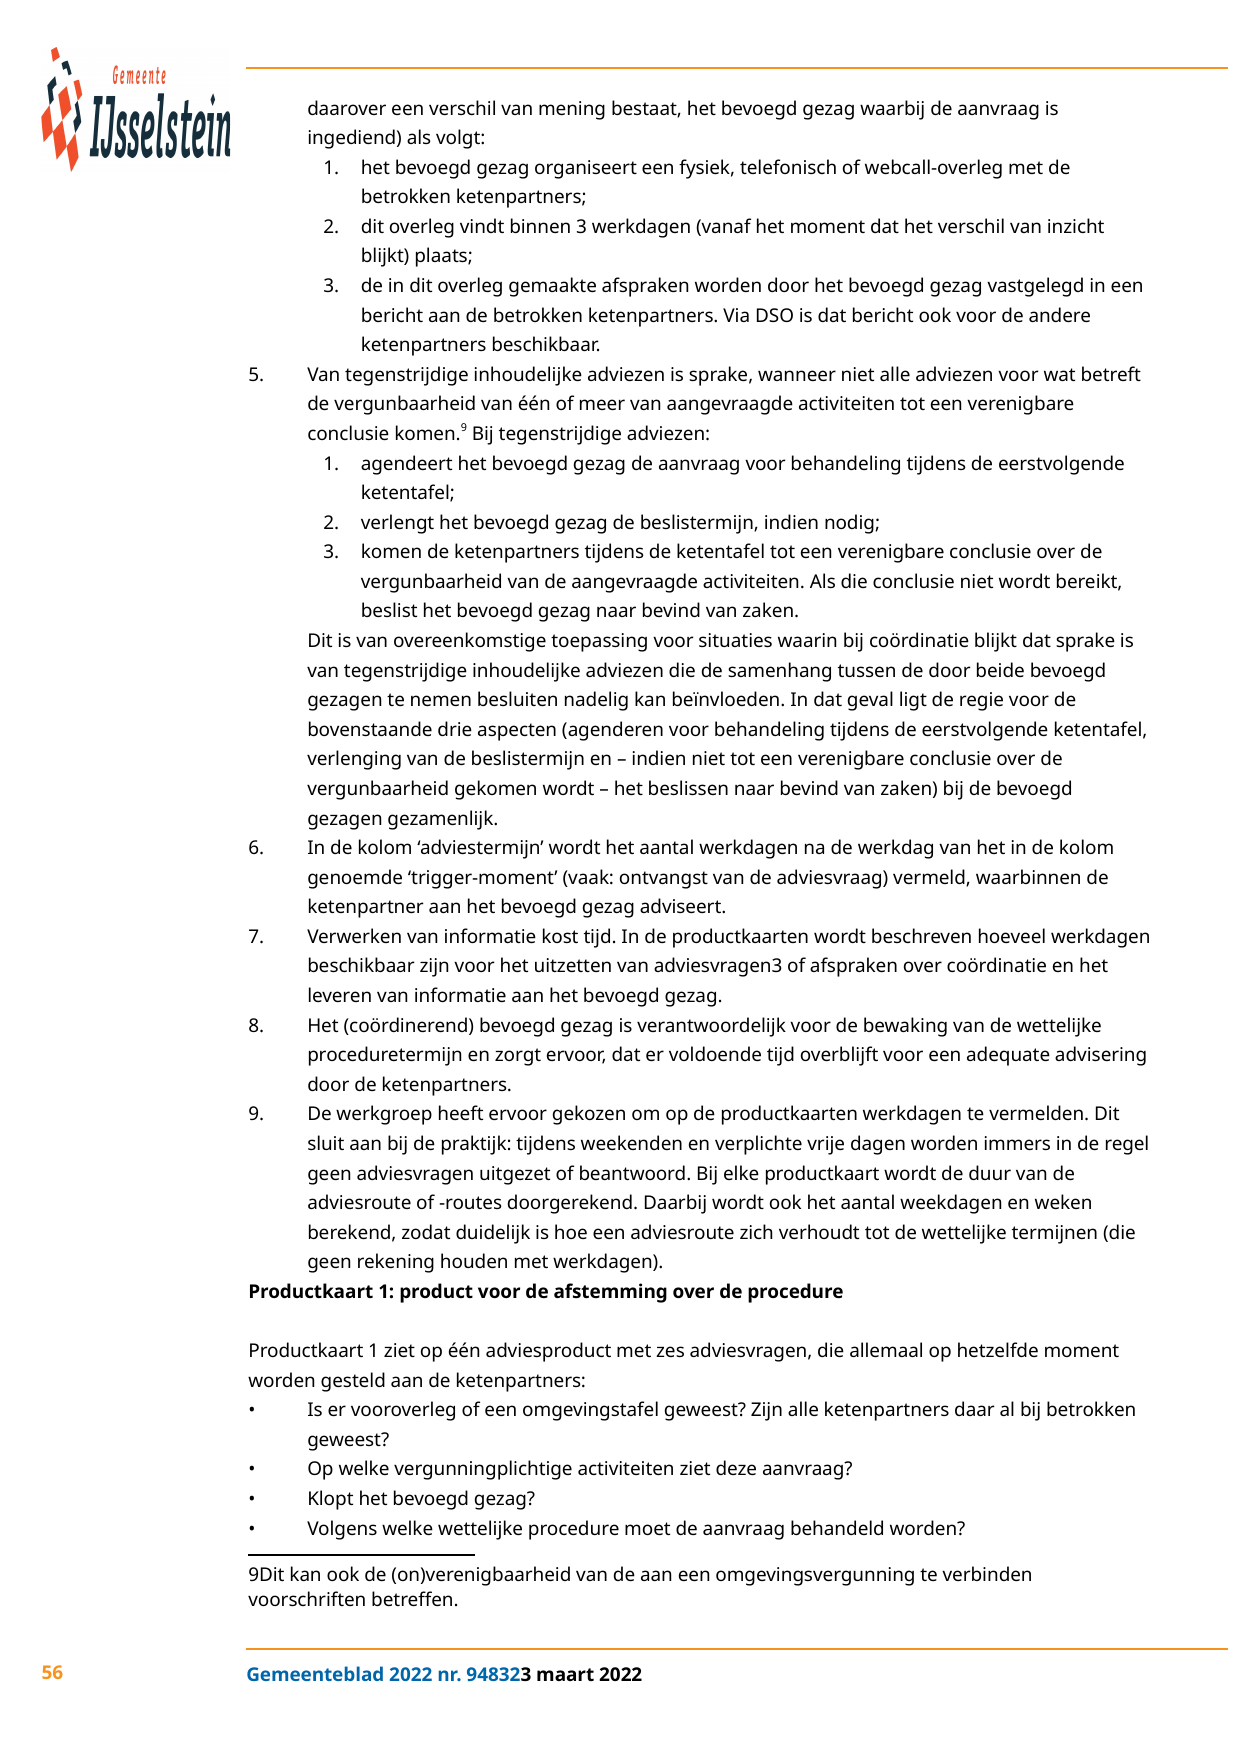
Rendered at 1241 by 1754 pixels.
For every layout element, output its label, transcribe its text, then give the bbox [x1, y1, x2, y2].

list Volgens welke wettelijke procedure moet de aanvraag behandeld worden? [248, 1515, 1152, 1541]
list agendeert het bevoegd gezag de aanvraag voor behandeling tijdens de eerstvolgende ketentafel; [323, 450, 1152, 505]
text Productkaart 1 ziet op één adviesproduct met zes adviesvragen, die allemaal op hetzelfde moment worden gesteld aan de ketenpartners: [248, 1337, 1152, 1393]
list In de kolom ‘adviestermijn’ wordt het aantal werkdagen na de werkdag van het in de kolom genoemde ‘trigger-moment’ (vaak: ontvangst van de adviesvraag) vermeld, waarbinnen de ketenpartner aan het bevoegd gezag adviseert. [248, 834, 1152, 919]
list De werkgroep heeft ervoor gekozen om op de productkaarten werkdagen te vermelden. Dit sluit aan bij de praktijk: tijdens weekenden en verplichte vrije dagen worden immers in de regel geen adviesvragen uitgezet of beantwoord. Bij elke productkaart wordt de duur van de adviesroute of -routes doorgerekend. Daarbij wordt ook het aantal weekdagen en weken berekend, zodat duidelijk is hoe een adviesroute zich verhoudt tot de wettelijke termijnen (die geen rekening houden met werkdagen). [248, 1101, 1152, 1274]
list Dit kan ook de (on)verenigbaarheid van de aan een omgevingsvergunning te verbinden voorschriften betreffen. [248, 1561, 1152, 1612]
list Het (coördinerend) bevoegd gezag is verantwoordelijk voor de bewaking van de wettelijke proceduretermijn en zorgt ervoor, dat er voldoende tijd overblijft voor een adequate advisering door de ketenpartners. [248, 1012, 1152, 1097]
list Is er vooroverleg of een omgevingstafel geweest? Zijn alle ketenpartners daar al bij betrokken geweest? [248, 1396, 1152, 1452]
list Verwerken van informatie kost tijd. In de productkaarten wordt beschreven hoeveel werkdagen beschikbaar zijn voor het uitzetten van adviesvragen3 of afspraken over coördinatie en het leveren van informatie aan het bevoegd gezag. [248, 923, 1152, 1008]
list het bevoegd gezag organiseert een fysiek, telefonisch of webcall-overleg met de betrokken ketenpartners; [323, 154, 1152, 209]
list komen de ketenpartners tijdens de ketentafel tot een verenigbare conclusie over de vergunbaarheid van de aangevraagde activiteiten. Als die conclusie niet wordt bereikt, beslist het bevoegd gezag naar bevind van zaken. [323, 538, 1152, 623]
list Klopt het bevoegd gezag? [248, 1485, 1152, 1511]
list verlengt het bevoegd gezag de beslistermijn, indien nodig; [323, 509, 1152, 535]
list Van tegenstrijdige inhoudelijke adviezen is sprake, wanneer niet alle adviezen voor wat betreft de vergunbaarheid van één of meer van aangevraagde activiteiten tot een verenigbare conclusie komen. Bij tegenstrijdige adviezen: [248, 361, 1152, 446]
list daarover een verschil van mening bestaat, het bevoegd gezag waarbij de aanvraag is ingediend) als volgt: [248, 95, 1152, 150]
list Dit is van overeenkomstige toepassing voor situaties waarin bij coördinatie blijkt dat sprake is van tegenstrijdige inhoudelijke adviezen die de samenhang tussen de door beide bevoegd gezagen te nemen besluiten nadelig kan beïnvloeden. In dat geval ligt de regie voor de bovenstaande drie aspecten (agenderen voor behandeling tijdens de eerstvolgende ketentafel, verlenging van de beslistermijn en – indien niet tot een verenigbare conclusie over de vergunbaarheid gekomen wordt – het beslissen naar bevind van zaken) bij de bevoegd gezagen gezamenlijk. [248, 627, 1152, 831]
list de in dit overleg gemaakte afspraken worden door het bevoegd gezag vastgelegd in een bericht aan de betrokken ketenpartners. Via DSO is dat bericht ook voor de andere ketenpartners beschikbaar. [323, 272, 1152, 357]
list Op welke vergunningplichtige activiteiten ziet deze aanvraag? [248, 1456, 1152, 1481]
picture [41, 47, 231, 172]
list dit overleg vindt binnen 3 werkdagen (vanaf het moment dat het verschil van inzicht blijkt) plaats; [323, 213, 1152, 268]
text Productkaart 1: product voor de afstemming over de procedure [248, 1278, 1152, 1304]
